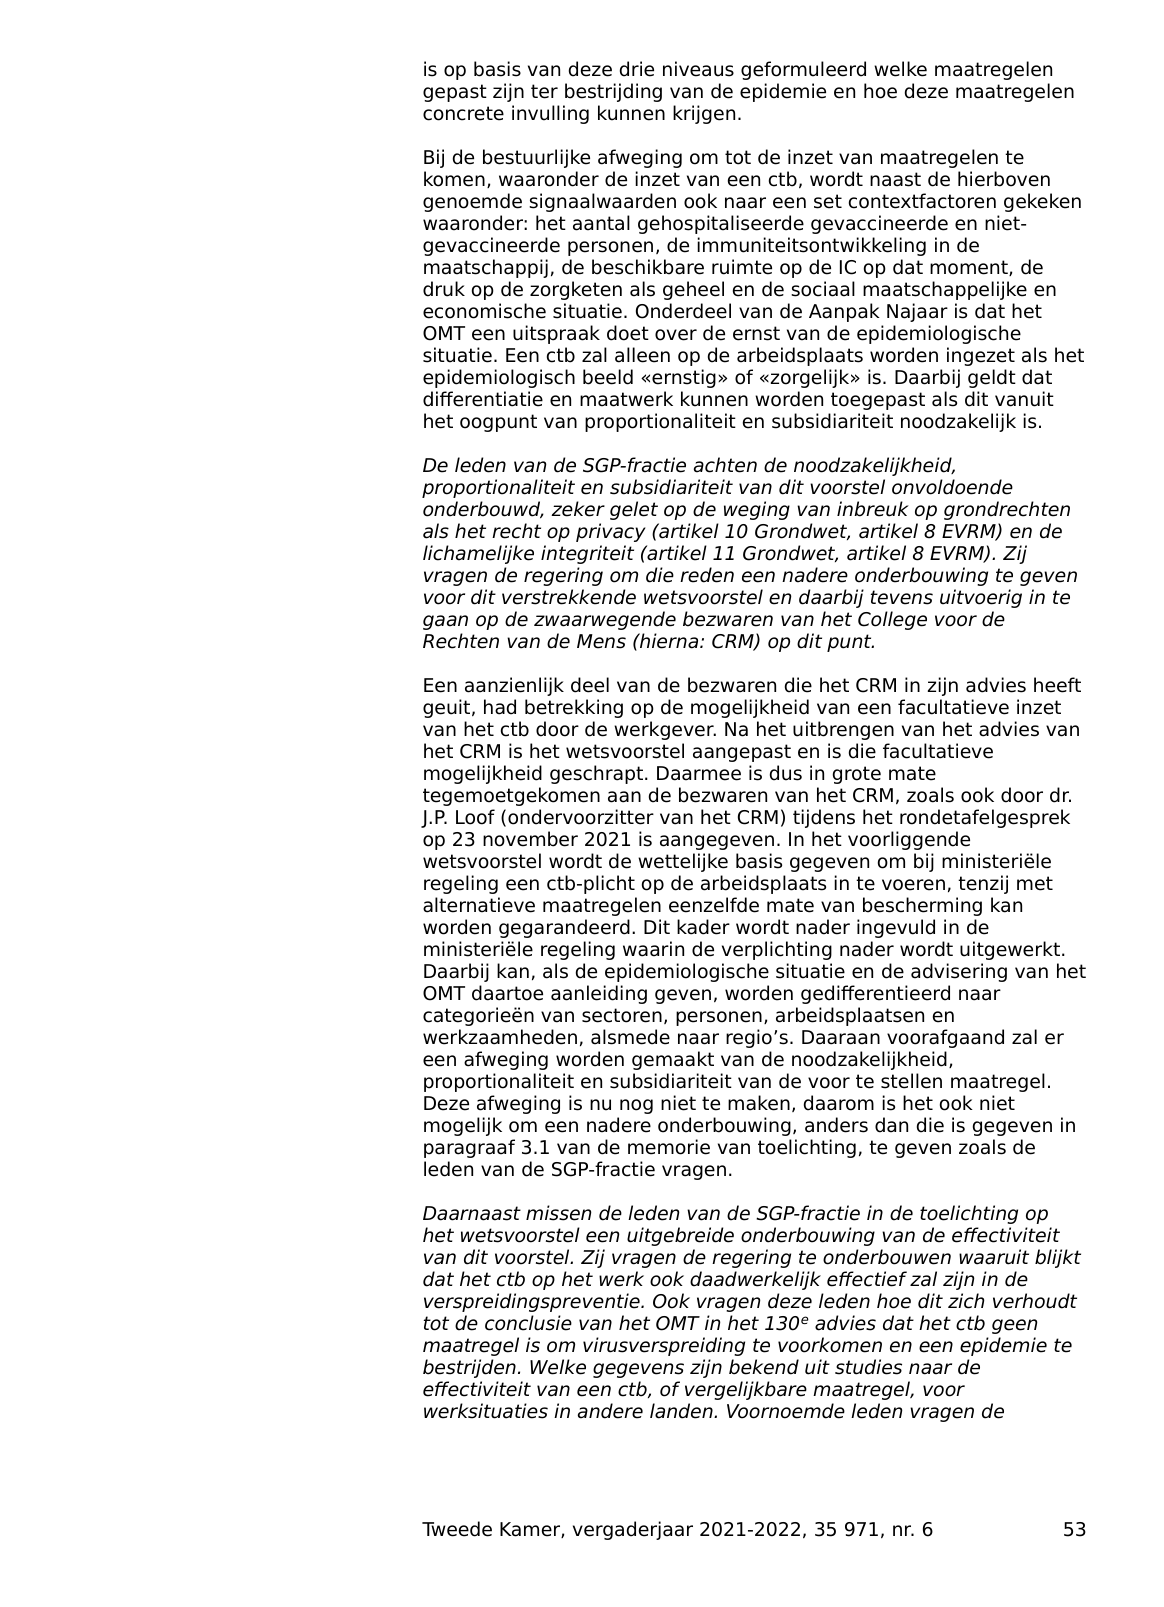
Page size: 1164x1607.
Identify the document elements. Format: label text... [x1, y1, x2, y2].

text Daarnaast missen de leden van de SGP-fractie in de toelichting op het wetsvoorstel een uitgebreide onderbouwing van de effectiviteit van dit voorstel. Zij vragen de regering te onderbouwen waaruit blijkt dat het ctb op het werk ook daadwerkelijk effectief zal zijn in de verspreidingspreventie. Ook vragen deze leden hoe dit zich verhoudt tot de conclusie van het OMT in het 130e advies dat het ctb geen maatregel is om virusverspreiding te voorkomen en een epidemie te bestrijden. Welke gegevens zijn bekend uit studies naar de effectiviteit van een ctb, of vergelijkbare maatregel, voor werksituaties in andere landen. Voornoemde leden vragen de [422, 1203, 1087, 1423]
text De leden van de SGP-fractie achten de noodzakelijkheid, proportionaliteit en subsidiariteit van dit voorstel onvoldoende onderbouwd, zeker gelet op de weging van inbreuk op grondrechten als het recht op privacy (artikel 10 Grondwet, artikel 8 EVRM) en de lichamelijke integriteit (artikel 11 Grondwet, artikel 8 EVRM). Zij vragen de regering om die reden een nadere onderbouwing te geven voor dit verstrekkende wetsvoorstel en daarbij tevens uitvoerig in te gaan op de zwaarwegende bezwaren van het College voor de Rechten van de Mens (hierna: CRM) op dit punt. [422, 455, 1087, 653]
text Een aanzienlijk deel van de bezwaren die het CRM in zijn advies heeft geuit, had betrekking op de mogelijkheid van een facultatieve inzet van het ctb door de werkgever. Na het uitbrengen van het advies van het CRM is het wetsvoorstel aangepast en is die facultatieve mogelijkheid geschrapt. Daarmee is dus in grote mate tegemoetgekomen aan de bezwaren van het CRM, zoals ook door dr. J.P. Loof (ondervoorzitter van het CRM) tijdens het rondetafelgesprek op 23 november 2021 is aangegeven. In het voorliggende wetsvoorstel wordt de wettelijke basis gegeven om bij ministeriële regeling een ctb-plicht op de arbeidsplaats in te voeren, tenzij met alternatieve maatregelen eenzelfde mate van bescherming kan worden gegarandeerd. Dit kader wordt nader ingevuld in de ministeriële regeling waarin de verplichting nader wordt uitgewerkt. Daarbij kan, als de epidemiologische situatie en de advisering van het OMT daartoe aanleiding geven, worden gedifferentieerd naar categorieën van sectoren, personen, arbeidsplaatsen en werkzaamheden, alsmede naar regio’s. Daaraan voorafgaand zal er een afweging worden gemaakt van de noodzakelijkheid, proportionaliteit en subsidiariteit van de voor te stellen maatregel. Deze afweging is nu nog niet te maken, daarom is het ook niet mogelijk om een nadere onderbouwing, anders dan die is gegeven in paragraaf 3.1 van de memorie van toelichting, te geven zoals de leden van de SGP-fractie vragen. [422, 675, 1087, 1181]
text Bij de bestuurlijke afweging om tot de inzet van maatregelen te komen, waaronder de inzet van een ctb, wordt naast de hierboven genoemde signaalwaarden ook naar een set contextfactoren gekeken waaronder: het aantal gehospitaliseerde gevaccineerde en niet-gevaccineerde personen, de immuniteitsontwikkeling in de maatschappij, de beschikbare ruimte op de IC op dat moment, de druk op de zorgketen als geheel en de sociaal maatschappelijke en economische situatie. Onderdeel van de Aanpak Najaar is dat het OMT een uitspraak doet over de ernst van de epidemiologische situatie. Een ctb zal alleen op de arbeidsplaats worden ingezet als het epidemiologisch beeld «ernstig» of «zorgelijk» is. Daarbij geldt dat differentiatie en maatwerk kunnen worden toegepast als dit vanuit het oogpunt van proportionaliteit en subsidiariteit noodzakelijk is. [422, 147, 1087, 433]
text is op basis van deze drie niveaus geformuleerd welke maatregelen gepast zijn ter bestrijding van de epidemie en hoe deze maatregelen concrete invulling kunnen krijgen. [422, 59, 1087, 125]
